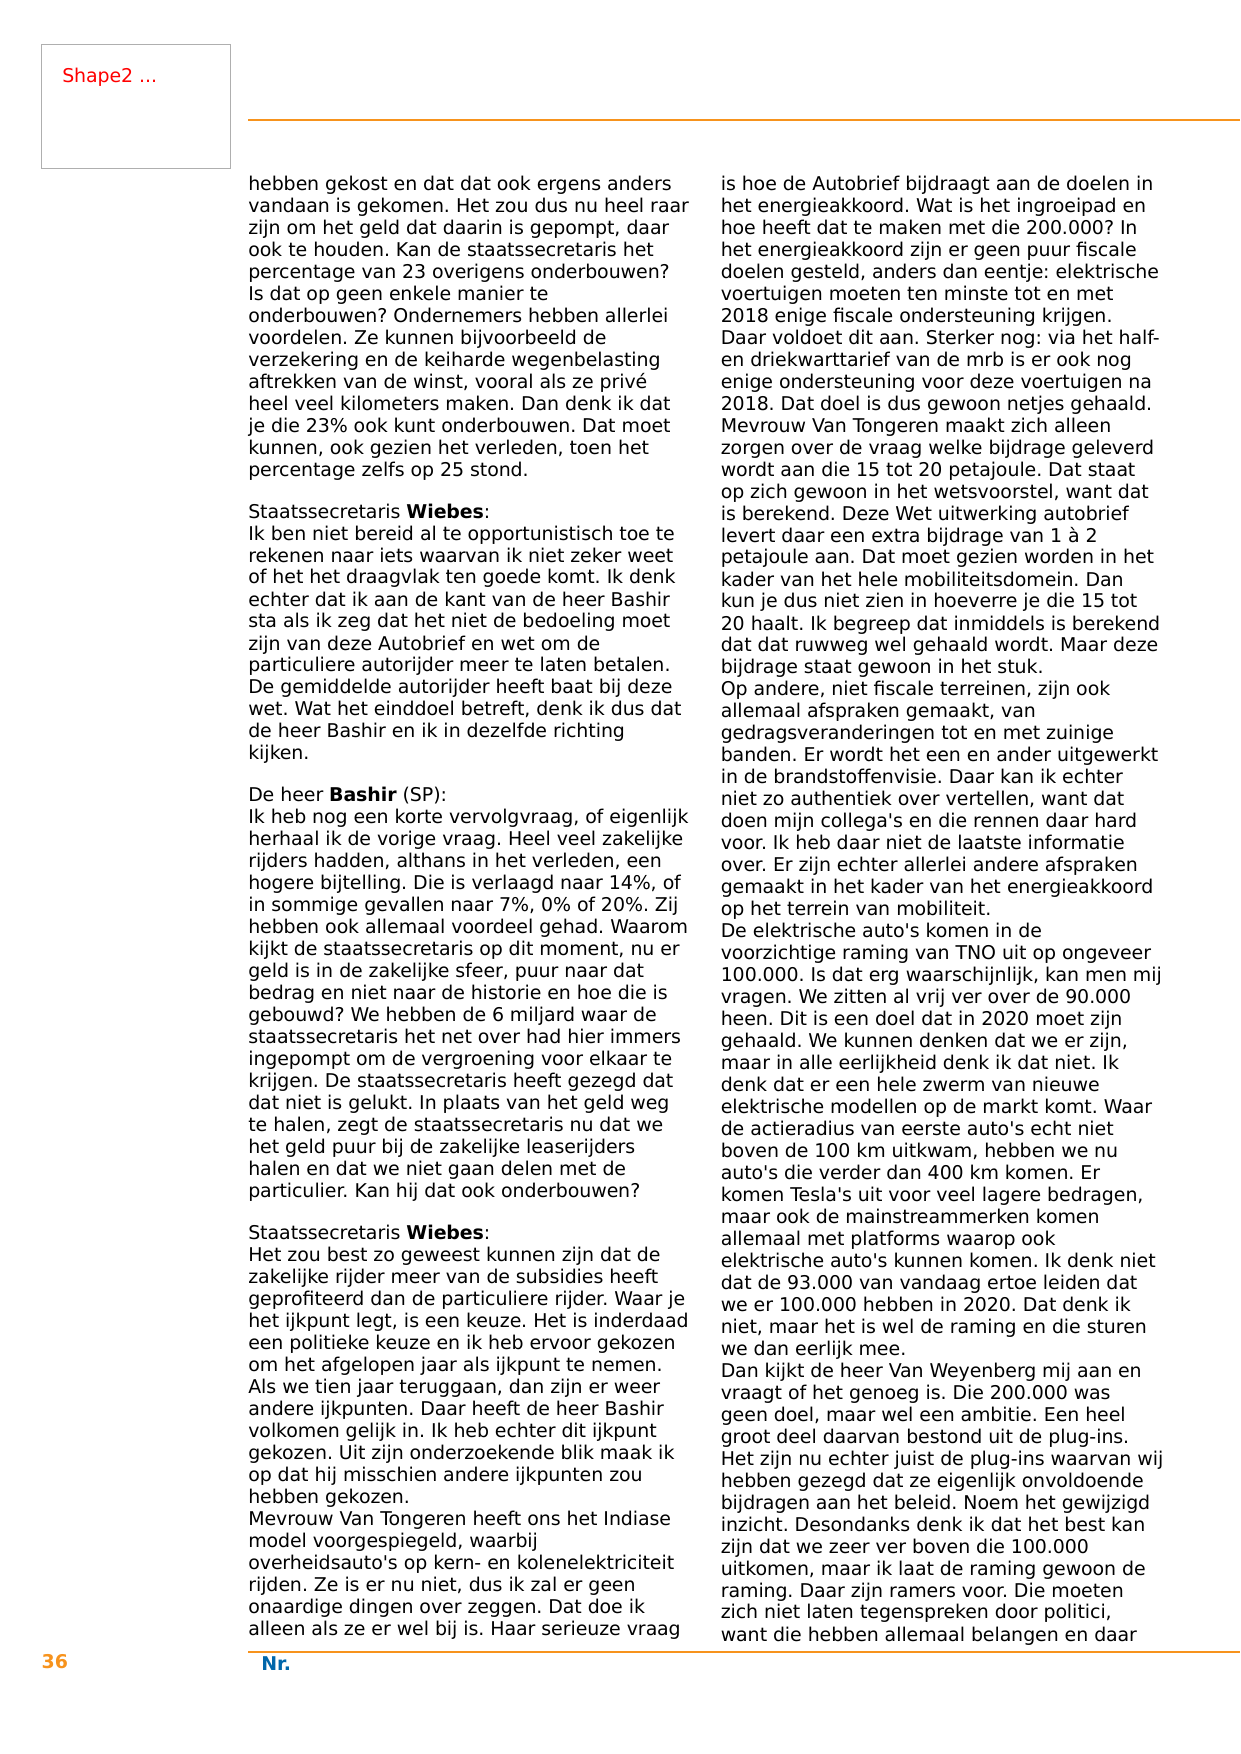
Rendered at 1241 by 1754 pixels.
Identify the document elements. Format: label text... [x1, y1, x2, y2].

text De elektrische auto's komen in de voorzichtige raming van TNO uit op ongeveer 100.000. Is dat erg waarschijnlijk, kan men mij vragen. We zitten al vrij ver over de 90.000 heen. Dit is een doel dat in 2020 moet zijn gehaald. We kunnen denken dat we er zijn, maar in alle eerlijkheid denk ik dat niet. Ik denk dat er een hele zwerm van nieuwe elektrische modellen op de markt komt. Waar de actieradius van eerste auto's echt niet boven de 100 km uitkwam, hebben we nu auto's die verder dan 400 km komen. Er komen Tesla's uit voor veel lagere bedragen, maar ook de mainstreammerken komen allemaal met platforms waarop ook elektrische auto's kunnen komen. Ik denk niet dat de 93.000 van vandaag ertoe leiden dat we er 100.000 hebben in 2020. Dat denk ik niet, maar het is wel de raming en die sturen we dan eerlijk mee. [721, 920, 1163, 1360]
text Het zou best zo geweest kunnen zijn dat de zakelijke rijder meer van de subsidies heeft geprofiteerd dan de particuliere rijder. Waar je het ijkpunt legt, is een keuze. Het is inderdaad een politieke keuze en ik heb ervoor gekozen om het afgelopen jaar als ijkpunt te nemen. Als we tien jaar teruggaan, dan zijn er weer andere ijkpunten. Daar heeft de heer Bashir volkomen gelijk in. Ik heb echter dit ijkpunt gekozen. Uit zijn onderzoekende blik maak ik op dat hij misschien andere ijkpunten zou hebben gekozen. [248, 1244, 691, 1508]
text Op andere, niet fiscale terreinen, zijn ook allemaal afspraken gemaakt, van gedragsveranderingen tot en met zuinige banden. Er wordt het een en ander uitgewerkt in de brandstoffenvisie. Daar kan ik echter niet zo authentiek over vertellen, want dat doen mijn collega's en die rennen daar hard voor. Ik heb daar niet de laatste informatie over. Er zijn echter allerlei andere afspraken gemaakt in het kader van het energieakkoord op het terrein van mobiliteit. [721, 678, 1163, 920]
text De heer Bashir (SP): [248, 784, 691, 806]
text Ik heb nog een korte vervolgvraag, of eigenlijk herhaal ik de vorige vraag. Heel veel zakelijke rijders hadden, althans in het verleden, een hogere bijtelling. Die is verlaagd naar 14%, of in sommige gevallen naar 7%, 0% of 20%. Zij hebben ook allemaal voordeel gehad. Waarom kijkt de staatssecretaris op dit moment, nu er geld is in de zakelijke sfeer, puur naar dat bedrag en niet naar de historie en hoe die is gebouwd? We hebben de 6 miljard waar de staatssecretaris het net over had hier immers ingepompt om de vergroening voor elkaar te krijgen. De staatssecretaris heeft gezegd dat dat niet is gelukt. In plaats van het geld weg te halen, zegt de staatssecretaris nu dat we het geld puur bij de zakelijke leaserijders halen en dat we niet gaan delen met de particulier. Kan hij dat ook onderbouwen? [248, 806, 691, 1202]
text hebben gekost en dat dat ook ergens anders vandaan is gekomen. Het zou dus nu heel raar zijn om het geld dat daarin is gepompt, daar ook te houden. Kan de staatssecretaris het percentage van 23 overigens onderbouwen? Is dat op geen enkele manier te onderbouwen? Ondernemers hebben allerlei voordelen. Ze kunnen bijvoorbeeld de verzekering en de keiharde wegenbelasting aftrekken van de winst, vooral als ze privé heel veel kilometers maken. Dan denk ik dat je die 23% ook kunt onderbouwen. Dat moet kunnen, ook gezien het verleden, toen het percentage zelfs op 25 stond. [248, 173, 691, 481]
text Staatssecretaris Wiebes: [248, 501, 691, 522]
text Dan kijkt de heer Van Weyenberg mij aan en vraagt of het genoeg is. Die 200.000 was geen doel, maar wel een ambitie. Een heel groot deel daarvan bestond uit de plug-ins. Het zijn nu echter juist de plug-ins waarvan wij hebben gezegd dat ze eigenlijk onvoldoende bijdragen aan het beleid. Noem het gewijzigd inzicht. Desondanks denk ik dat het best kan zijn dat we zeer ver boven die 100.000 uitkomen, maar ik laat de raming gewoon de raming. Daar zijn ramers voor. Die moeten zich niet laten tegenspreken door politici, want die hebben allemaal belangen en daar [721, 1360, 1163, 1645]
text is hoe de Autobrief bijdraagt aan de doelen in het energieakkoord. Wat is het ingroeipad en hoe heeft dat te maken met die 200.000? In het energieakkoord zijn er geen puur fiscale doelen gesteld, anders dan eentje: elektrische voertuigen moeten ten minste tot en met 2018 enige fiscale ondersteuning krijgen. Daar voldoet dit aan. Sterker nog: via het half- en driekwarttarief van de mrb is er ook nog enige ondersteuning voor deze voertuigen na 2018. Dat doel is dus gewoon netjes gehaald. [721, 173, 1163, 414]
text Mevrouw Van Tongeren maakt zich alleen zorgen over de vraag welke bijdrage geleverd wordt aan die 15 tot 20 petajoule. Dat staat op zich gewoon in het wetsvoorstel, want dat is berekend. Deze Wet uitwerking autobrief levert daar een extra bijdrage van 1 à 2 petajoule aan. Dat moet gezien worden in het kader van het hele mobiliteitsdomein. Dan kun je dus niet zien in hoeverre je die 15 tot 20 haalt. Ik begreep dat inmiddels is berekend dat dat ruwweg wel gehaald wordt. Maar deze bijdrage staat gewoon in het stuk. [721, 414, 1163, 678]
text Mevrouw Van Tongeren heeft ons het Indiase model voorgespiegeld, waarbij overheidsauto's op kern- en kolenelektriciteit rijden. Ze is er nu niet, dus ik zal er geen onaardige dingen over zeggen. Dat doe ik alleen als ze er wel bij is. Haar serieuze vraag [248, 1508, 691, 1639]
text Ik ben niet bereid al te opportunistisch toe te rekenen naar iets waarvan ik niet zeker weet of het het draagvlak ten goede komt. Ik denk echter dat ik aan de kant van de heer Bashir sta als ik zeg dat het niet de bedoeling moet zijn van deze Autobrief en wet om de particuliere autorijder meer te laten betalen. De gemiddelde autorijder heeft baat bij deze wet. Wat het einddoel betreft, denk ik dus dat de heer Bashir en ik in dezelfde richting kijken. [248, 522, 691, 764]
text Staatssecretaris Wiebes: [248, 1222, 691, 1244]
